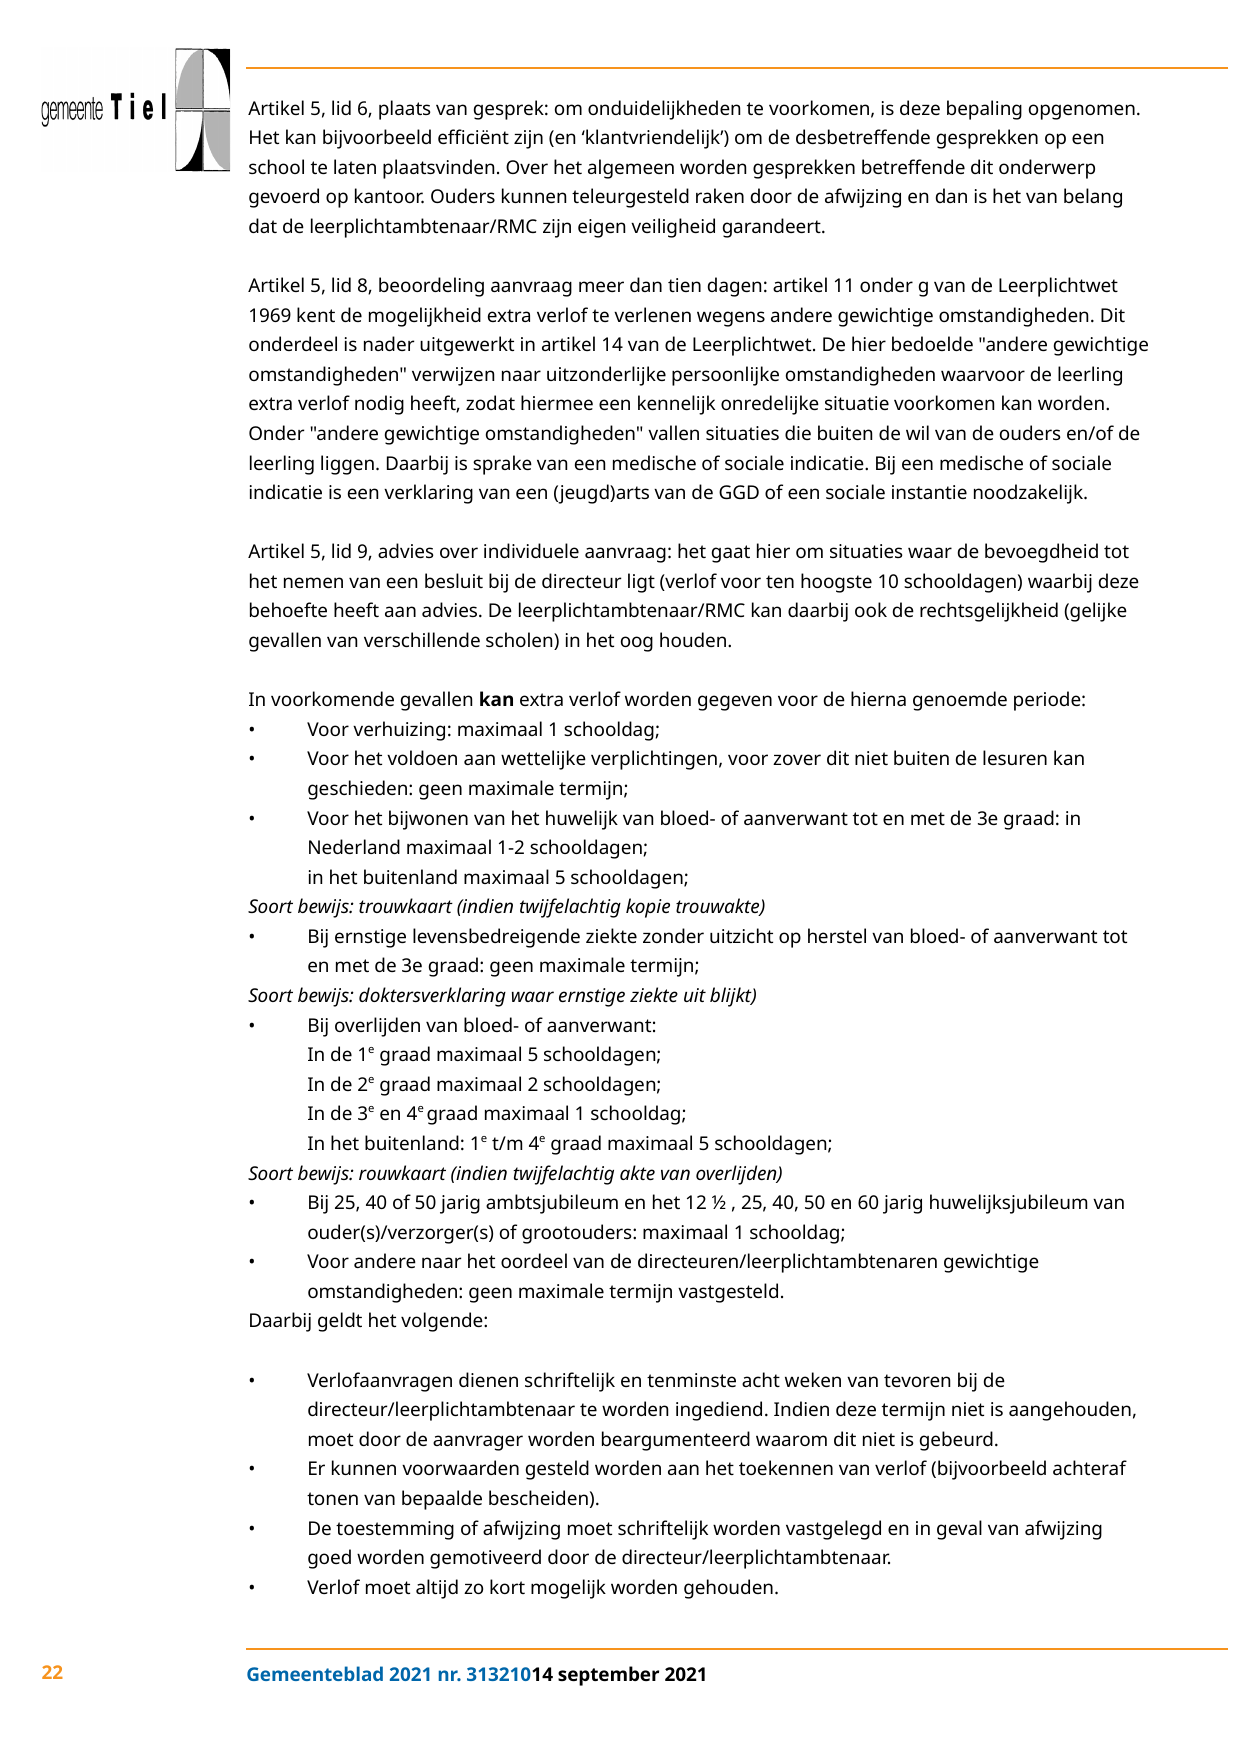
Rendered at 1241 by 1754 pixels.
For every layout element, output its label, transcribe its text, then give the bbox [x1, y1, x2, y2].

text In voorkomende gevallen kan extra verlof worden gegeven voor de hierna genoemde periode: [248, 686, 1152, 712]
list Er kunnen voorwaarden gesteld worden aan het toekennen van verlof (bijvoorbeeld achteraf tonen van bepaalde bescheiden). [248, 1456, 1152, 1511]
list Bij ernstige levensbedreigende ziekte zonder uitzicht op herstel van bloed- of aanverwant tot en met de 3e graad: geen maximale termijn; [248, 923, 1152, 978]
text Daarbij geldt het volgende: [248, 1308, 1152, 1333]
text Artikel 5, lid 6, plaats van gesprek: om onduidelijkheden te voorkomen, is deze bepaling opgenomen. Het kan bijvoorbeeld efficiënt zijn (en ‘klantvriendelijk’) om de desbetreffende gesprekken op een school te laten plaatsvinden. Over het algemeen worden gesprekken betreffende dit onderwerp gevoerd op kantoor. Ouders kunnen teleurgesteld raken door de afwijzing en dan is het van belang dat de leerplichtambtenaar/RMC zijn eigen veiligheid garandeert. [248, 95, 1152, 239]
text Soort bewijs: doktersverklaring waar ernstige ziekte uit blijkt) [248, 982, 1152, 1008]
list In de 2e graad maximaal 2 schooldagen; [248, 1071, 1152, 1097]
text Soort bewijs: rouwkaart (indien twijfelachtig akte van overlijden) [248, 1160, 1152, 1186]
list Verlofaanvragen dienen schriftelijk en tenminste acht weken van tevoren bij de directeur/leerplichtambtenaar te worden ingediend. Indien deze termijn niet is aangehouden, moet door de aanvrager worden beargumenteerd waarom dit niet is gebeurd. [248, 1367, 1152, 1452]
list Voor andere naar het oordeel van de directeuren/leerplichtambtenaren gewichtige omstandigheden: geen maximale termijn vastgesteld. [248, 1248, 1152, 1304]
list Bij overlijden van bloed- of aanverwant: [248, 1012, 1152, 1038]
list in het buitenland maximaal 5 schooldagen; [248, 864, 1152, 890]
list Voor het bijwonen van het huwelijk van bloed- of aanverwant tot en met de 3e graad: in Nederland maximaal 1-2 schooldagen; [248, 805, 1152, 860]
list Verlof moet altijd zo kort mogelijk worden gehouden. [248, 1574, 1152, 1600]
list Voor het voldoen aan wettelijke verplichtingen, voor zover dit niet buiten de lesuren kan geschieden: geen maximale termijn; [248, 746, 1152, 801]
text Soort bewijs: trouwkaart (indien twijfelachtig kopie trouwakte) [248, 893, 1152, 919]
list In het buitenland: 1e t/m 4e graad maximaal 5 schooldagen; [248, 1130, 1152, 1156]
text Artikel 5, lid 9, advies over individuele aanvraag: het gaat hier om situaties waar de bevoegdheid tot het nemen van een besluit bij de directeur ligt (verlof voor ten hoogste 10 schooldagen) waarbij deze behoefte heeft aan advies. De leerplichtambtenaar/RMC kan daarbij ook de rechtsgelijkheid (gelijke gevallen van verschillende scholen) in het oog houden. [248, 538, 1152, 653]
picture [41, 47, 231, 172]
text Artikel 5, lid 8, beoordeling aanvraag meer dan tien dagen: artikel 11 onder g van de Leerplichtwet 1969 kent de mogelijkheid extra verlof te verlenen wegens andere gewichtige omstandigheden. Dit onderdeel is nader uitgewerkt in artikel 14 van de Leerplichtwet. De hier bedoelde "andere gewichtige omstandigheden" verwijzen naar uitzonderlijke persoonlijke omstandigheden waarvoor de leerling extra verlof nodig heeft, zodat hiermee een kennelijk onredelijke situatie voorkomen kan worden. Onder "andere gewichtige omstandigheden" vallen situaties die buiten de wil van de ouders en/of de leerling liggen. Daarbij is sprake van een medische of sociale indicatie. Bij een medische of sociale indicatie is een verklaring van een (jeugd)arts van de GGD of een sociale instantie noodzakelijk. [248, 272, 1152, 505]
list Voor verhuizing: maximaal 1 schooldag; [248, 716, 1152, 742]
list Bij 25, 40 of 50 jarig ambtsjubileum en het 12 ½ , 25, 40, 50 en 60 jarig huwelijksjubileum van ouder(s)/verzorger(s) of grootouders: maximaal 1 schooldag; [248, 1189, 1152, 1245]
list De toestemming of afwijzing moet schriftelijk worden vastgelegd en in geval van afwijzing goed worden gemotiveerd door de directeur/leerplichtambtenaar. [248, 1515, 1152, 1570]
list In de 3e en 4e graad maximaal 1 schooldag; [248, 1101, 1152, 1126]
list In de 1e graad maximaal 5 schooldagen; [248, 1041, 1152, 1067]
